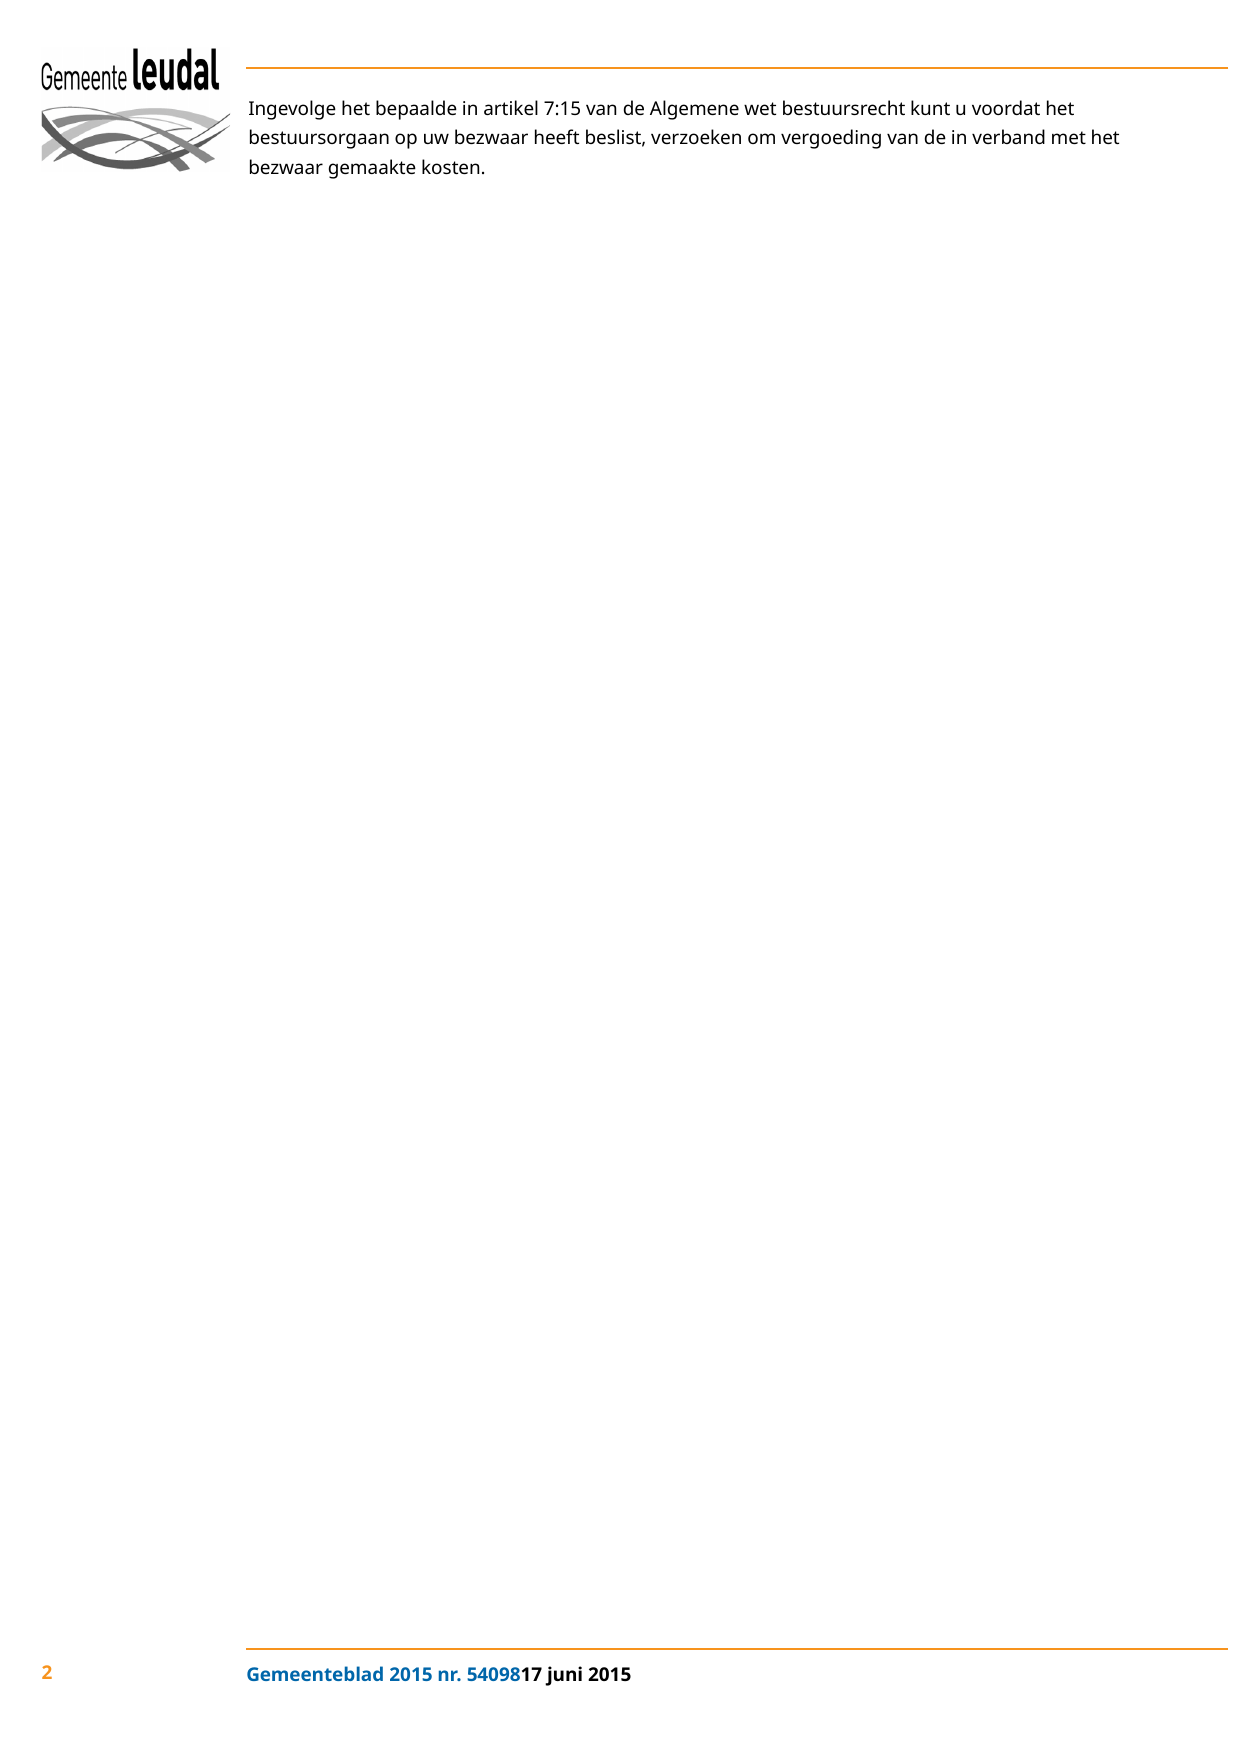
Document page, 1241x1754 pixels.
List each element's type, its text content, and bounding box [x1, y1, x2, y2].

text Ingevolge het bepaalde in artikel 7:15 van de Algemene wet bestuursrecht kunt u voordat het bestuursorgaan op uw bezwaar heeft beslist, verzoeken om vergoeding van de in verband met het bezwaar gemaakte kosten. [248, 95, 1152, 180]
picture [41, 47, 231, 172]
